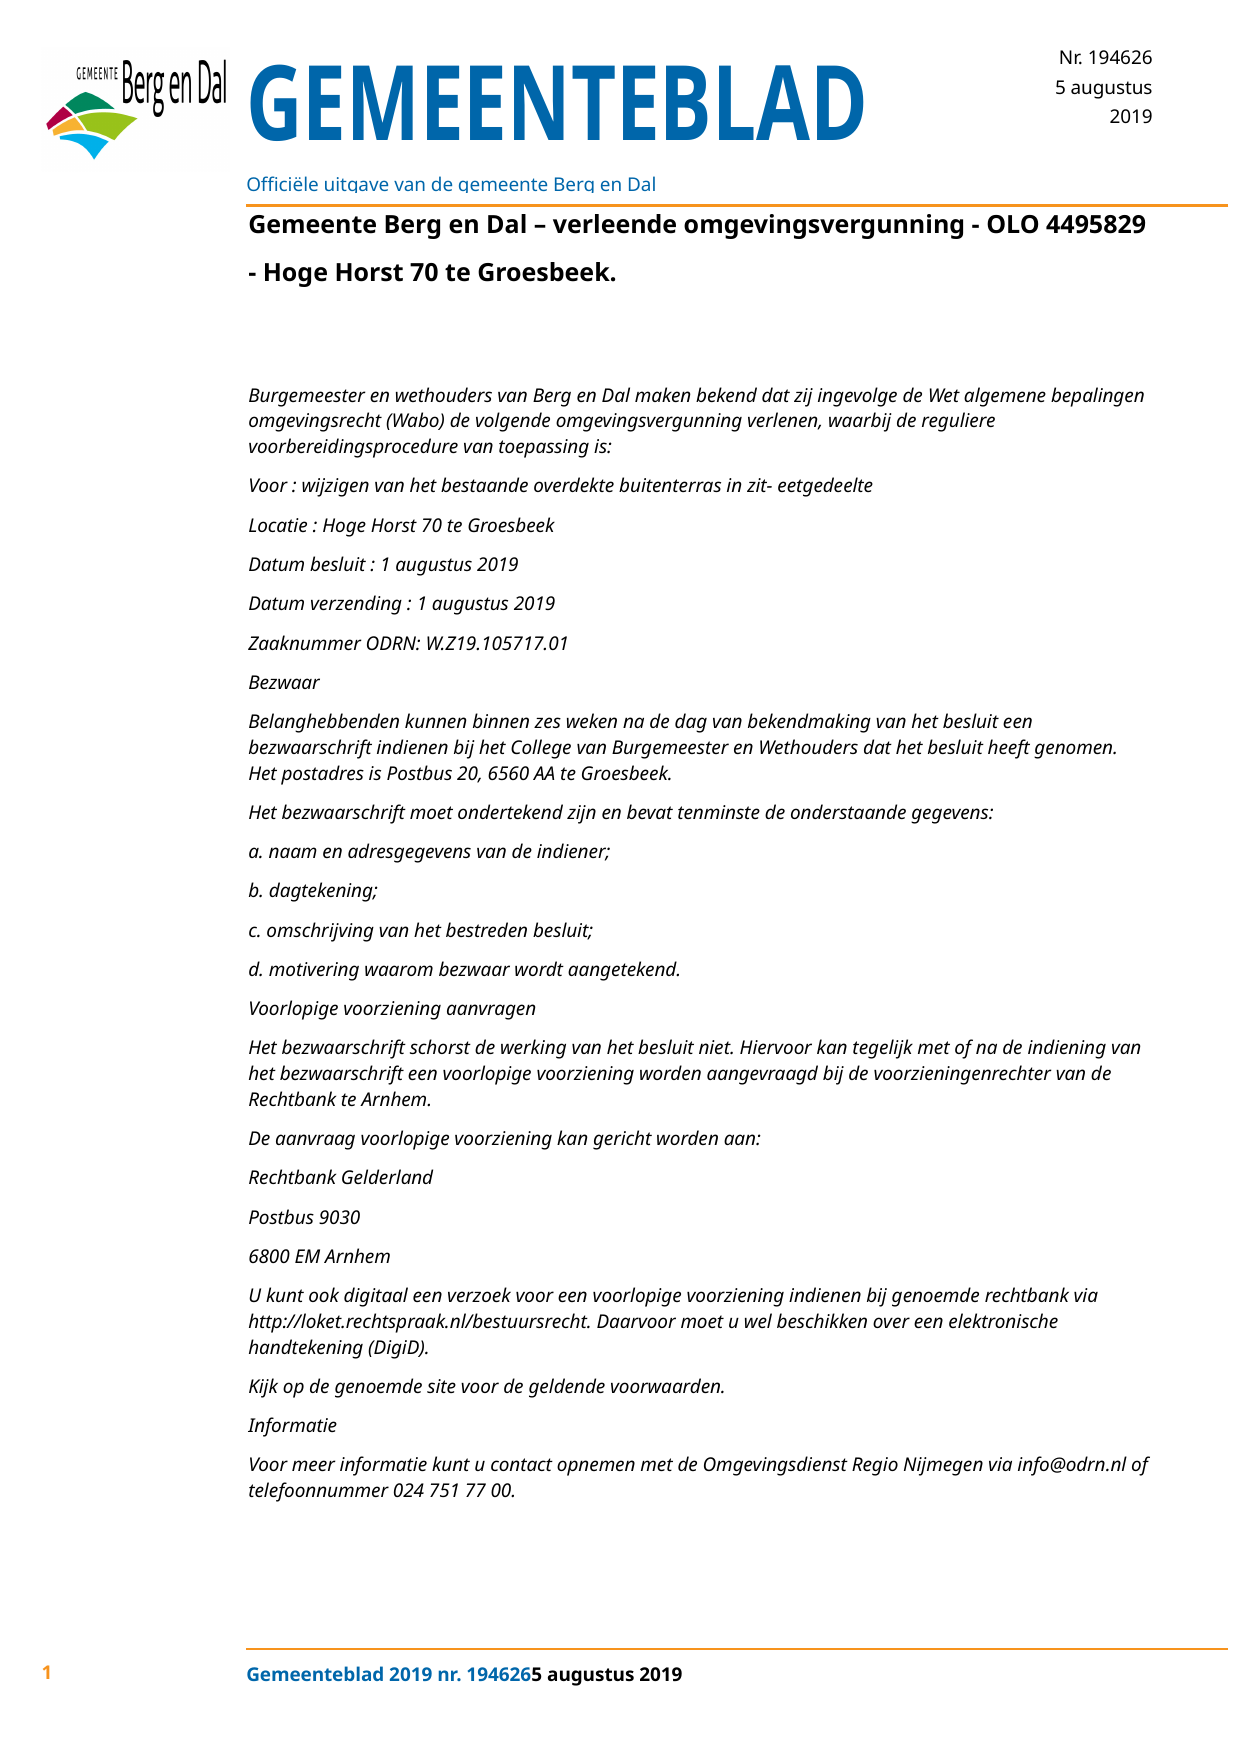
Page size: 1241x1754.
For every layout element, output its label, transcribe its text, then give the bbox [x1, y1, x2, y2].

text Rechtbank Gelderland [248, 1164, 1152, 1190]
text Zaaknummer ODRN: W.Z19.105717.01 [248, 630, 1152, 655]
text Het bezwaarschrift schorst de werking van het besluit niet. Hiervoor kan tegelijk met of na de indiening van het bezwaarschrift een voorlopige voorziening worden aangevraagd bij de voorzieningenrechter van de Rechtbank te Arnhem. [248, 1034, 1152, 1112]
text Datum verzending : 1 augustus 2019 [248, 590, 1152, 616]
text Kijk op de genoemde site voor de geldende voorwaarden. [248, 1373, 1152, 1399]
text 6800 EM Arnhem [248, 1243, 1152, 1269]
text Locatie : Hoge Horst 70 te Groesbeek [248, 512, 1152, 538]
text Burgemeester en wethouders van Berg en Dal maken bekend dat zij ingevolge de Wet algemene bepalingen omgevingsrecht (Wabo) de volgende omgevingsvergunning verlenen, waarbij de reguliere voorbereidingsprocedure van toepassing is: [248, 382, 1152, 459]
text De aanvraag voorlopige voorziening kan gericht worden aan: [248, 1125, 1152, 1151]
text Bezwaar [248, 669, 1152, 695]
text a. naam en adresgegevens van de indiener; [248, 838, 1152, 864]
text c. omschrijving van het bestreden besluit; [248, 917, 1152, 942]
text U kunt ook digitaal een verzoek voor een voorlopige voorziening indienen bij genoemde rechtbank via http://loket.rechtspraak.nl/bestuursrecht. Daarvoor moet u wel beschikken over een elektronische handtekening (DigiD). [248, 1282, 1152, 1359]
text Het bezwaarschrift moet ondertekend zijn en bevat tenminste de onderstaande gegevens: [248, 799, 1152, 825]
text Datum besluit : 1 augustus 2019 [248, 551, 1152, 577]
text Voor meer informatie kunt u contact opnemen met de Omgevingsdienst Regio Nijmegen via info@odrn.nl of telefoonnummer 024 751 77 00. [248, 1452, 1152, 1503]
text Informatie [248, 1412, 1152, 1438]
text Gemeente Berg en Dal – verleende omgevingsvergunning - OLO 4495829 - Hoge Horst 70 te Groesbeek. [248, 207, 1152, 288]
picture [41, 47, 231, 172]
text Postbus 9030 [248, 1204, 1152, 1229]
text d. motivering waarom bezwaar wordt aangetekend. [248, 956, 1152, 982]
text b. dagtekening; [248, 877, 1152, 903]
text Voorlopige voorziening aanvragen [248, 995, 1152, 1021]
text Voor : wijzigen van het bestaande overdekte buitenterras in zit- eetgedeelte [248, 473, 1152, 498]
text Belanghebbenden kunnen binnen zes weken na de dag van bekendmaking van het besluit een bezwaarschrift indienen bij het College van Burgemeester en Wethouders dat het besluit heeft genomen. Het postadres is Postbus 20, 6560 AA te Groesbeek. [248, 708, 1152, 785]
